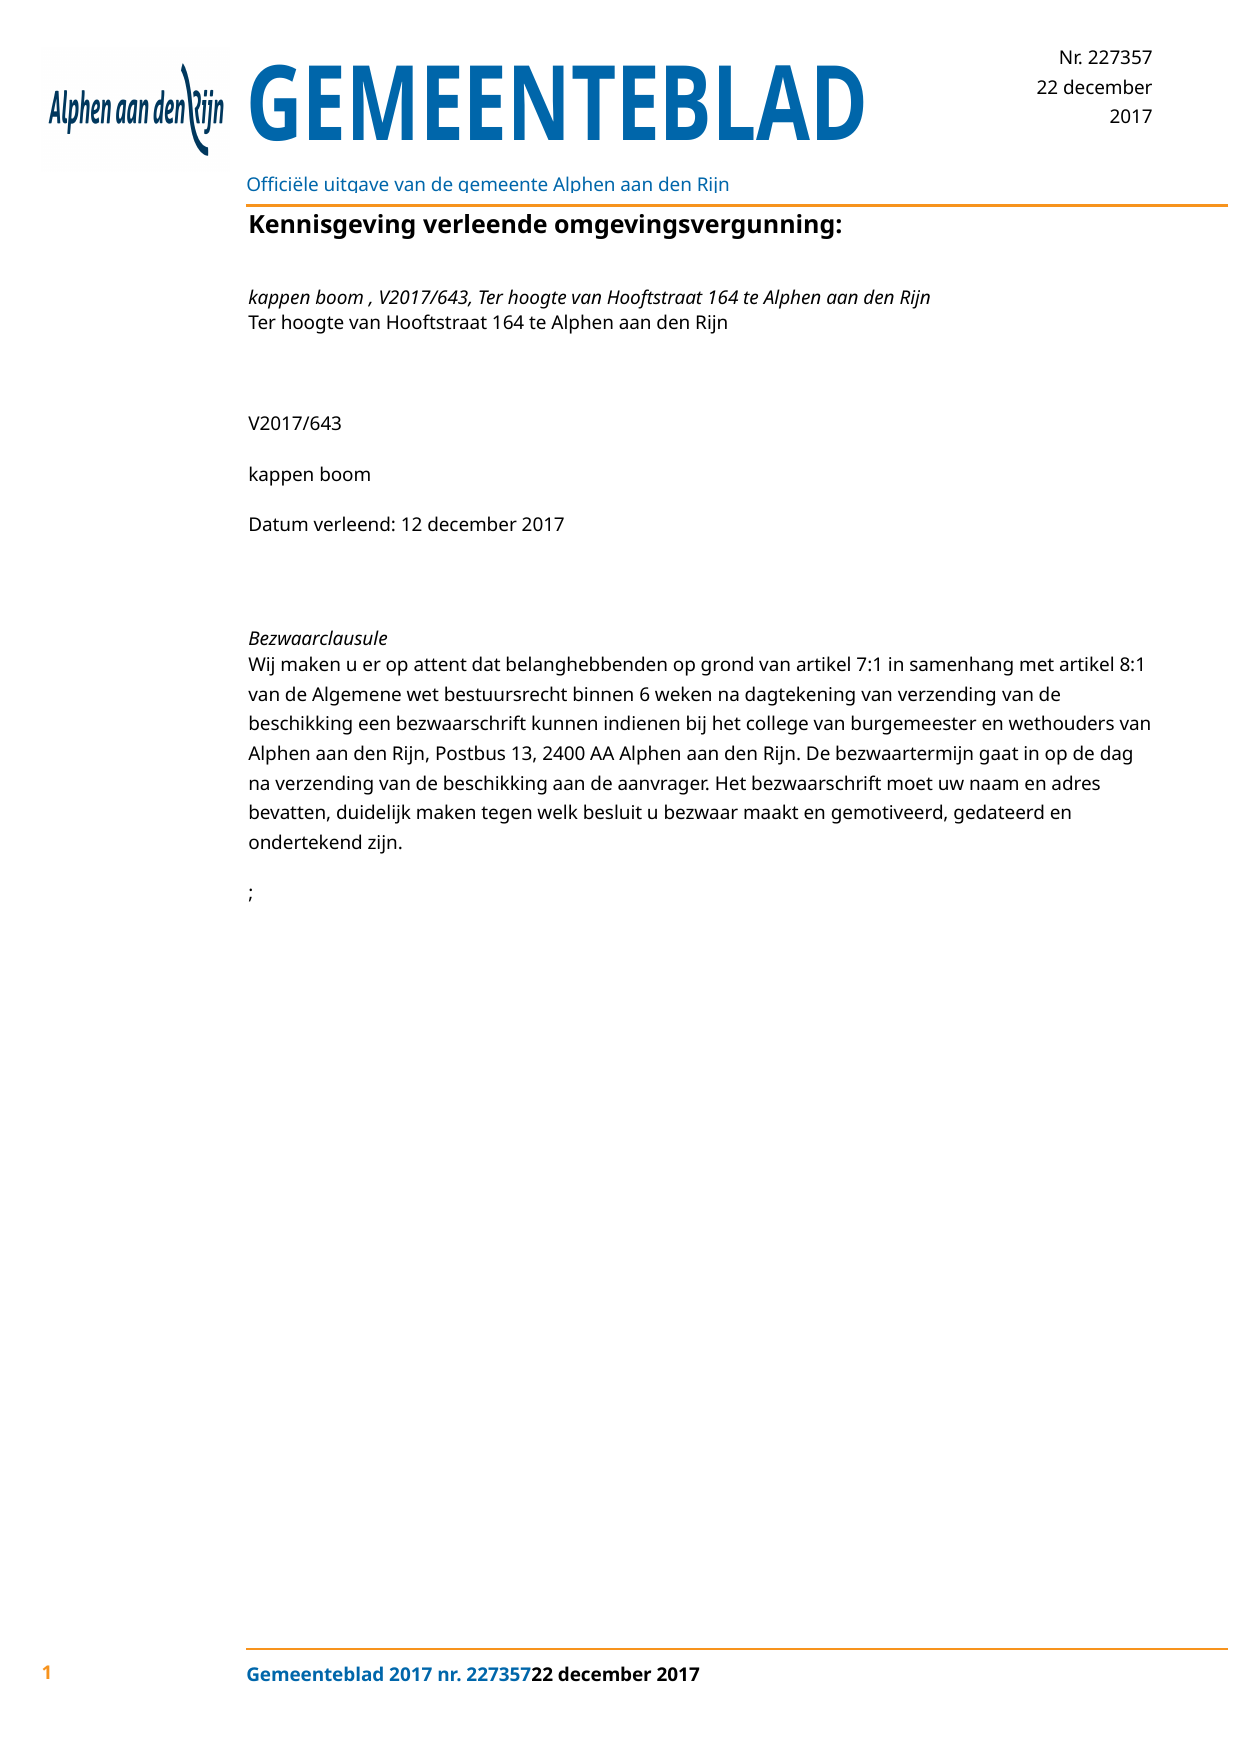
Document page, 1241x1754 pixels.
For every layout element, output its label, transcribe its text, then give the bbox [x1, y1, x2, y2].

picture [41, 47, 231, 172]
text ; [248, 879, 1152, 905]
text Datum verleend: 12 december 2017 [248, 511, 1152, 537]
text Wij maken u er op attent dat belanghebbenden op grond van artikel 7:1 in samenhang met artikel 8:1 van de Algemene wet bestuursrecht binnen 6 weken na dagtekening van verzending van de beschikking een bezwaarschrift kunnen indienen bij het college van burgemeester en wethouders van Alphen aan den Rijn, Postbus 13, 2400 AA Alphen aan den Rijn. De bezwaartermijn gaat in op de dag na verzending van de beschikking aan de aanvrager. Het bezwaarschrift moet uw naam en adres bevatten, duidelijk maken tegen welk besluit u bezwaar maakt en gemotiveerd, gedateerd en ondertekend zijn. [248, 651, 1152, 854]
text kappen boom , V2017/643, Ter hoogte van Hooftstraat 164 te Alphen aan den Rijn [248, 284, 1152, 309]
text Kennisgeving verleende omgevingsvergunning: [248, 207, 1152, 241]
text Ter hoogte van Hooftstraat 164 te Alphen aan den Rijn [248, 309, 1152, 335]
text kappen boom [248, 461, 1152, 487]
text V2017/643 [248, 410, 1152, 436]
text Bezwaarclausule [248, 626, 1152, 651]
